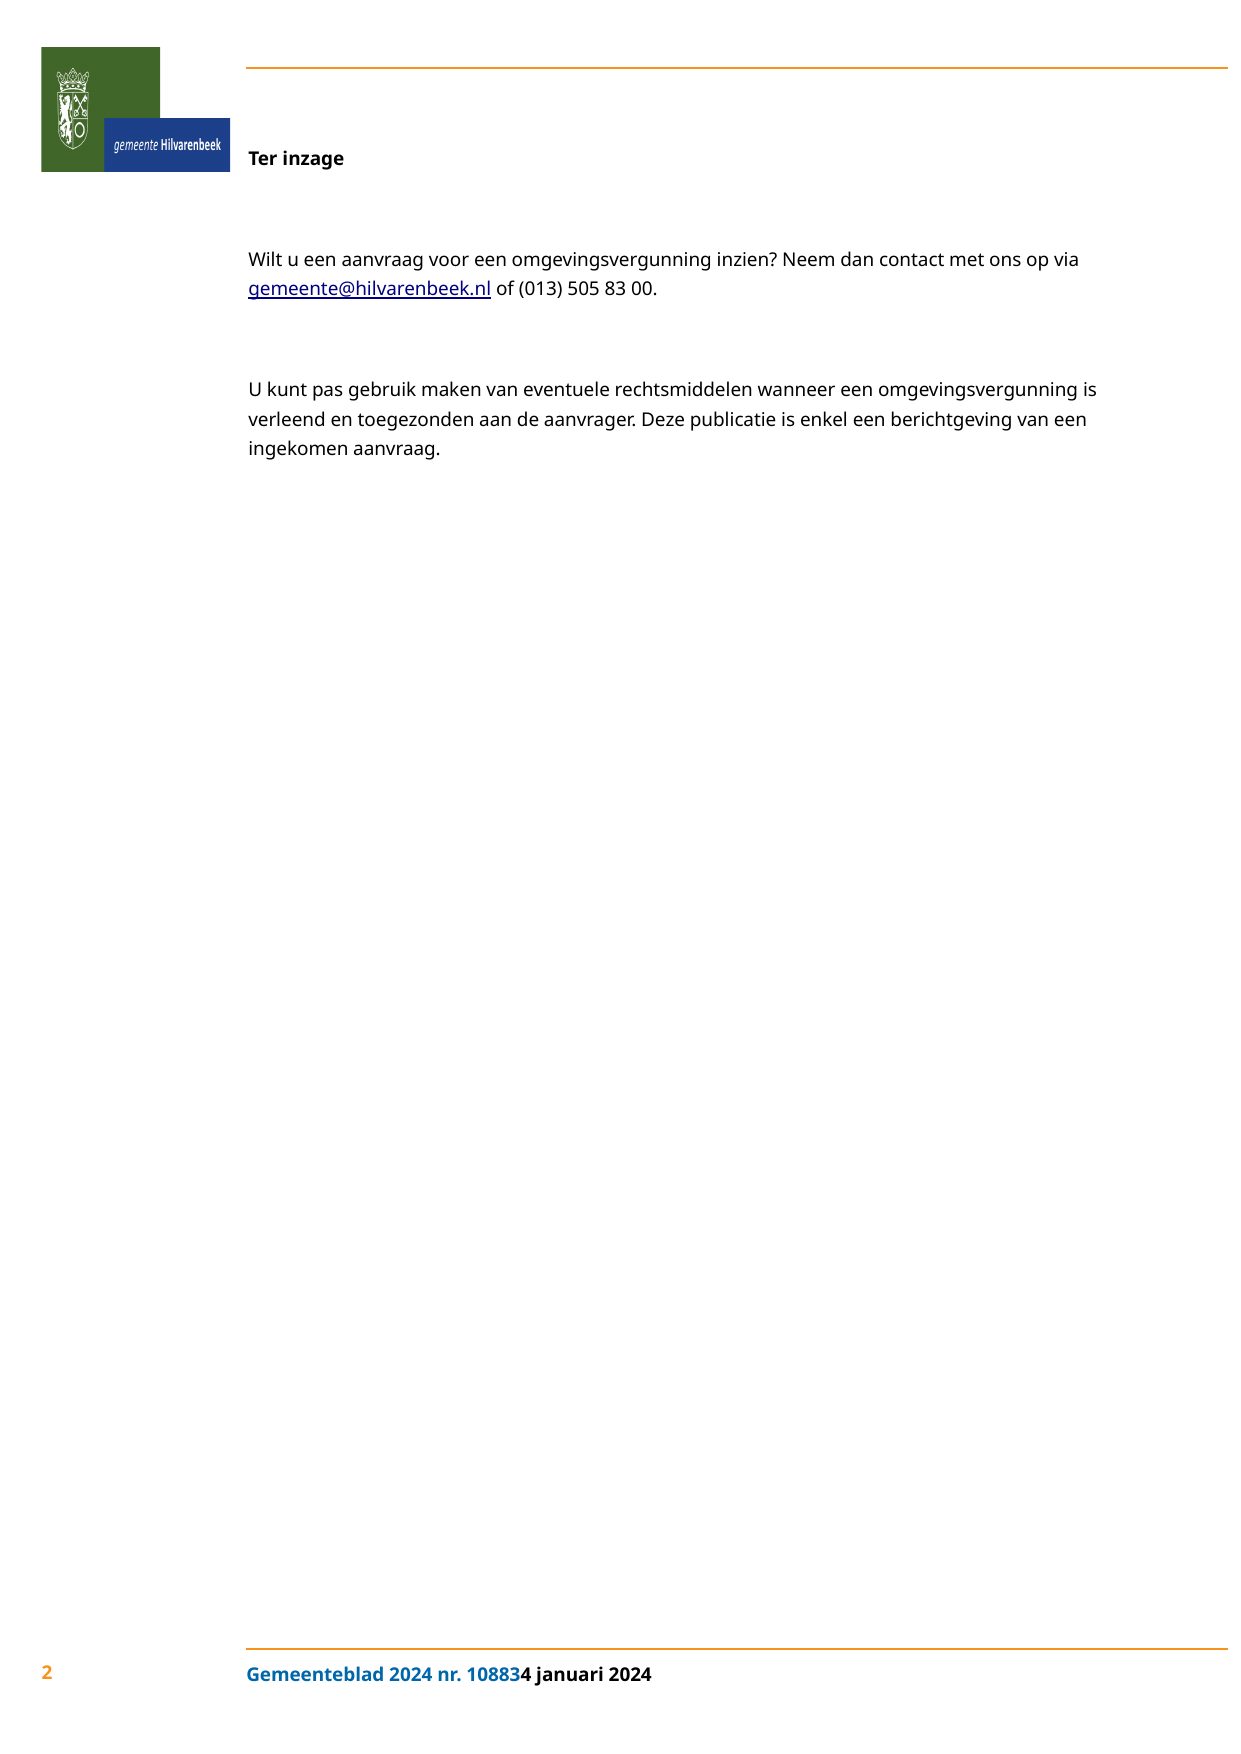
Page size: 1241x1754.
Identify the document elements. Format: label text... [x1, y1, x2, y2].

text Ter inzage [248, 145, 1152, 171]
picture [41, 47, 231, 172]
text Wilt u een aanvraag voor een omgevingsvergunning inzien? Neem dan contact met ons op via gemeente@hilvarenbeek.nl of (013) 505 83 00. [248, 246, 1152, 301]
text U kunt pas gebruik maken van eventuele rechtsmiddelen wanneer een omgevingsvergunning is verleend en toegezonden aan de aanvrager. Deze publicatie is enkel een berichtgeving van een ingekomen aanvraag. [248, 376, 1152, 461]
